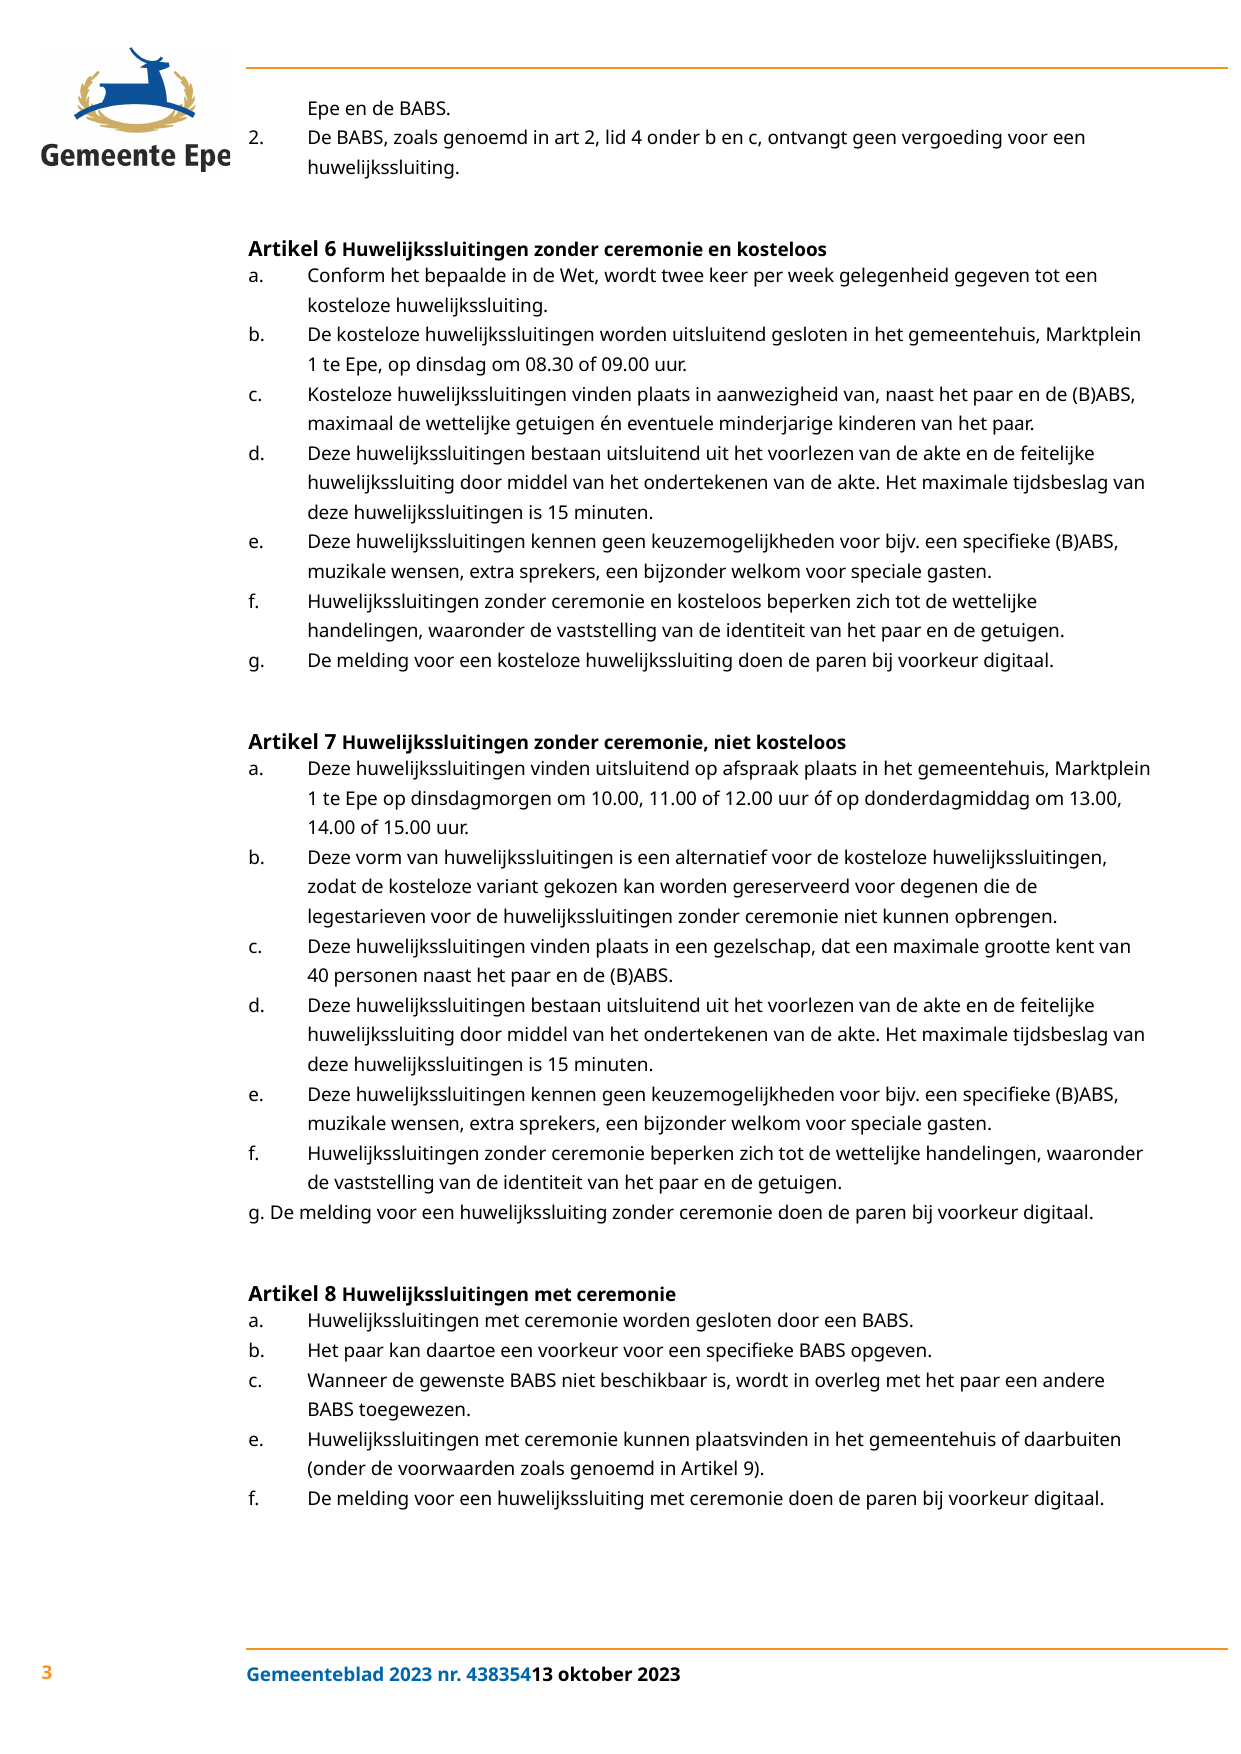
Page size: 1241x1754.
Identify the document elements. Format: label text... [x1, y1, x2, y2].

list Huwelijkssluitingen met ceremonie worden gesloten door een BABS. [248, 1308, 1152, 1333]
list Deze huwelijkssluitingen vinden uitsluitend op afspraak plaats in het gemeentehuis, Marktplein 1 te Epe op dinsdagmorgen om 10.00, 11.00 of 12.00 uur óf op donderdagmiddag om 13.00, 14.00 of 15.00 uur. [248, 755, 1152, 840]
list Deze huwelijkssluitingen bestaan uitsluitend uit het voorlezen van de akte en de feitelijke huwelijkssluiting door middel van het ondertekenen van de akte. Het maximale tijdsbeslag van deze huwelijkssluitingen is 15 minuten. [248, 992, 1152, 1077]
list Epe en de BABS. [248, 95, 1152, 121]
list De kosteloze huwelijkssluitingen worden uitsluitend gesloten in het gemeentehuis, Marktplein 1 te Epe, op dinsdag om 08.30 of 09.00 uur. [248, 322, 1152, 377]
text Artikel 7 Huwelijkssluitingen zonder ceremonie, niet kosteloos [248, 727, 1152, 755]
list Deze huwelijkssluitingen kennen geen keuzemogelijkheden voor bijv. een specifieke (B)ABS, muzikale wensen, extra sprekers, een bijzonder welkom voor speciale gasten. [248, 1081, 1152, 1136]
list De BABS, zoals genoemd in art 2, lid 4 onder b en c, ontvangt geen vergoeding voor een huwelijkssluiting. [248, 124, 1152, 180]
list De melding voor een huwelijkssluiting met ceremonie doen de paren bij voorkeur digitaal. [248, 1485, 1152, 1511]
list Deze huwelijkssluitingen vinden plaats in een gezelschap, dat een maximale grootte kent van 40 personen naast het paar en de (B)ABS. [248, 933, 1152, 988]
text g. De melding voor een huwelijkssluiting zonder ceremonie doen de paren bij voorkeur digitaal. [248, 1199, 1152, 1225]
list Huwelijkssluitingen zonder ceremonie beperken zich tot de wettelijke handelingen, waaronder de vaststelling van de identiteit van het paar en de getuigen. [248, 1140, 1152, 1195]
list Wanneer de gewenste BABS niet beschikbaar is, wordt in overleg met het paar een andere BABS toegewezen. [248, 1367, 1152, 1422]
text Artikel 6 Huwelijkssluitingen zonder ceremonie en kosteloos [248, 234, 1152, 262]
list Deze huwelijkssluitingen bestaan uitsluitend uit het voorlezen van de akte en de feitelijke huwelijkssluiting door middel van het ondertekenen van de akte. Het maximale tijdsbeslag van deze huwelijkssluitingen is 15 minuten. [248, 440, 1152, 525]
list Het paar kan daartoe een voorkeur voor een specifieke BABS opgeven. [248, 1337, 1152, 1363]
text Artikel 8 Huwelijkssluitingen met ceremonie [248, 1279, 1152, 1308]
list Kosteloze huwelijkssluitingen vinden plaats in aanwezigheid van, naast het paar en de (B)ABS, maximaal de wettelijke getuigen én eventuele minderjarige kinderen van het paar. [248, 381, 1152, 436]
list Deze huwelijkssluitingen kennen geen keuzemogelijkheden voor bijv. een specifieke (B)ABS, muzikale wensen, extra sprekers, een bijzonder welkom voor speciale gasten. [248, 529, 1152, 584]
list Huwelijkssluitingen zonder ceremonie en kosteloos beperken zich tot de wettelijke handelingen, waaronder de vaststelling van de identiteit van het paar en de getuigen. [248, 588, 1152, 643]
list De melding voor een kosteloze huwelijkssluiting doen de paren bij voorkeur digitaal. [248, 647, 1152, 673]
picture [41, 47, 231, 172]
list Deze vorm van huwelijkssluitingen is een alternatief voor de kosteloze huwelijkssluitingen, zodat de kosteloze variant gekozen kan worden gereserveerd voor degenen die de legestarieven voor de huwelijkssluitingen zonder ceremonie niet kunnen opbrengen. [248, 844, 1152, 929]
list Huwelijkssluitingen met ceremonie kunnen plaatsvinden in het gemeentehuis of daarbuiten (onder de voorwaarden zoals genoemd in Artikel 9). [248, 1426, 1152, 1481]
list Conform het bepaalde in de Wet, wordt twee keer per week gelegenheid gegeven tot een kosteloze huwelijkssluiting. [248, 262, 1152, 318]
